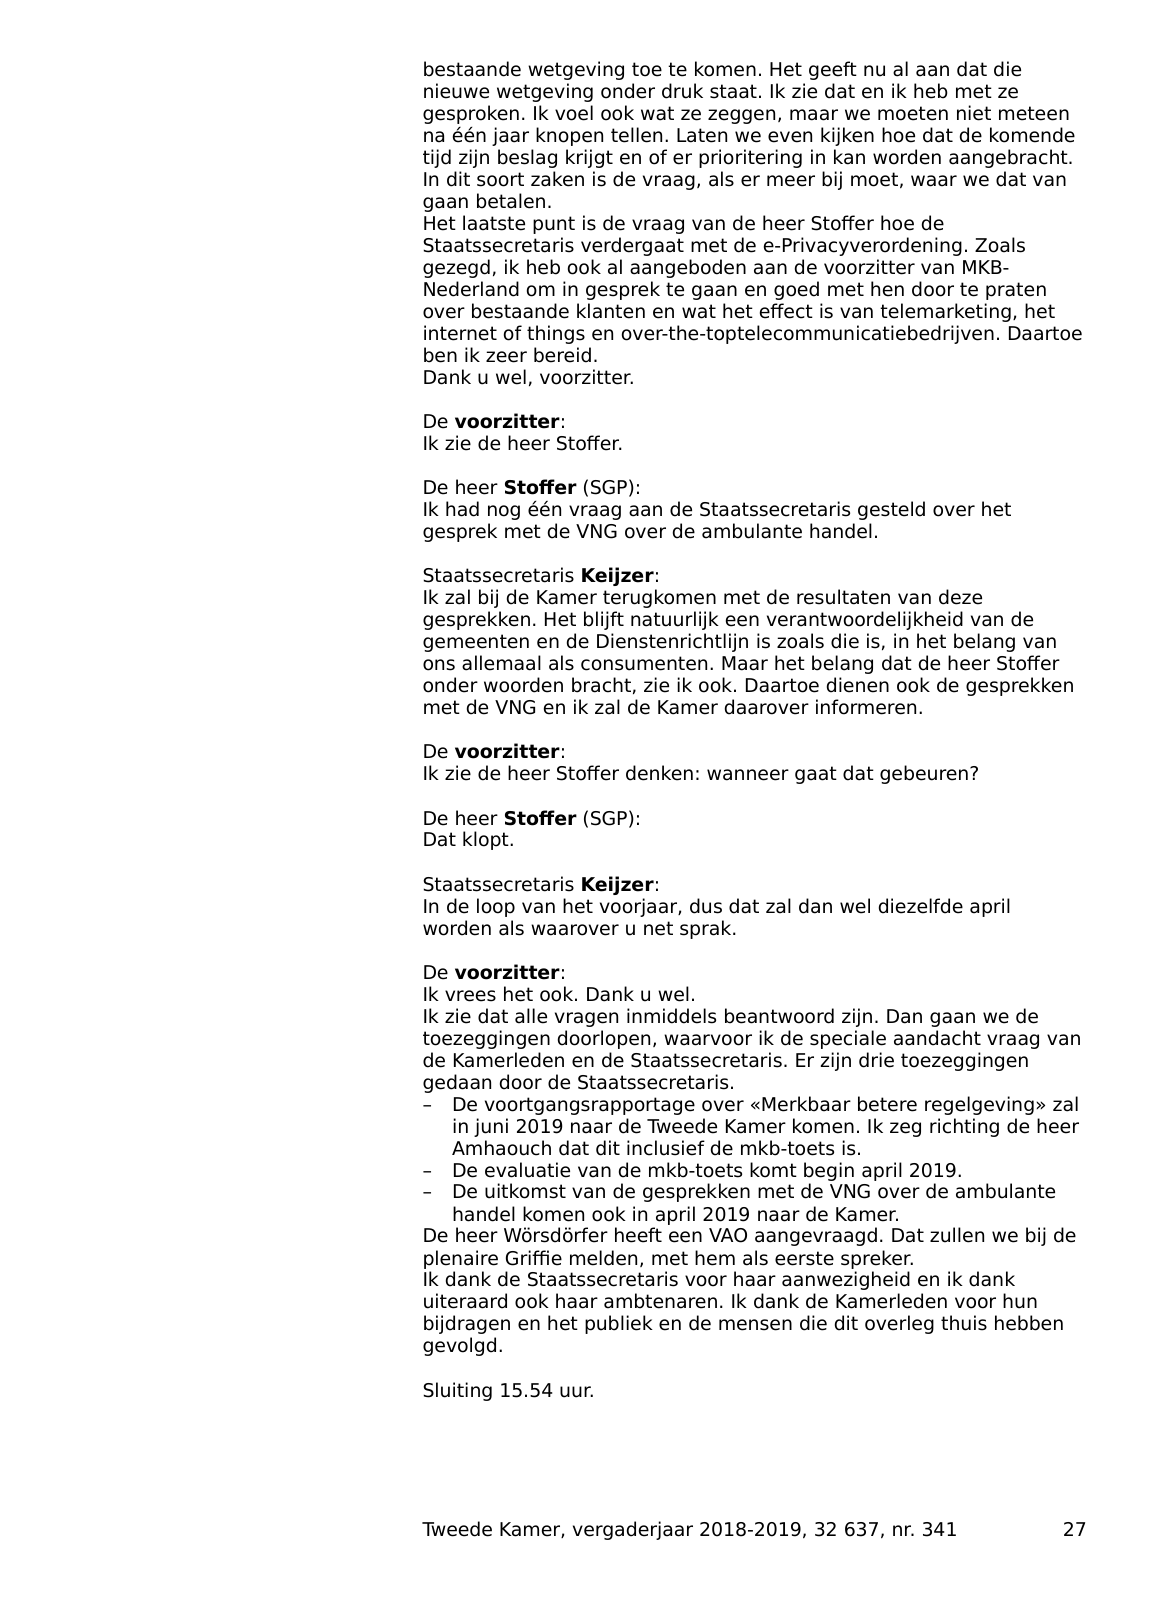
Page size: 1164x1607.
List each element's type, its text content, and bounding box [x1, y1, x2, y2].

text bestaande wetgeving toe te komen. Het geeft nu al aan dat die nieuwe wetgeving onder druk staat. Ik zie dat en ik heb met ze gesproken. Ik voel ook wat ze zeggen, maar we moeten niet meteen na één jaar knopen tellen. Laten we even kijken hoe dat de komende tijd zijn beslag krijgt en of er prioritering in kan worden aangebracht. In dit soort zaken is de vraag, als er meer bij moet, waar we dat van gaan betalen. [422, 59, 1087, 213]
text De heer Stoffer (SGP): [422, 477, 1087, 499]
text De heer Stoffer (SGP): [422, 807, 1087, 829]
text De voorzitter: [422, 411, 1087, 433]
text De heer Wörsdörfer heeft een VAO aangevraagd. Dat zullen we bij de plenaire Griffie melden, met hem als eerste spreker. [422, 1225, 1087, 1269]
text Staatssecretaris Keijzer: [422, 873, 1087, 896]
text Ik zal bij de Kamer terugkomen met de resultaten van deze gesprekken. Het blijft natuurlijk een verantwoordelijkheid van de gemeenten en de Dienstenrichtlijn is zoals die is, in het belang van ons allemaal als consumenten. Maar het belang dat de heer Stoffer onder woorden bracht, zie ik ook. Daartoe dienen ook de gesprekken met de VNG en ik zal de Kamer daarover informeren. [422, 587, 1087, 719]
text De voorzitter: [422, 962, 1087, 984]
text Ik had nog één vraag aan de Staatssecretaris gesteld over het gesprek met de VNG over de ambulante handel. [422, 499, 1087, 543]
text – De evaluatie van de mkb-toets komt begin april 2019. [422, 1159, 1087, 1181]
text Dank u wel, voorzitter. [422, 367, 1087, 389]
text De voorzitter: [422, 741, 1087, 763]
text Ik vrees het ook. Dank u wel. [422, 984, 1087, 1006]
text Dat klopt. [422, 829, 1087, 851]
text Ik dank de Staatssecretaris voor haar aanwezigheid en ik dank uiteraard ook haar ambtenaren. Ik dank de Kamerleden voor hun bijdragen en het publiek en de mensen die dit overleg thuis hebben gevolgd. [422, 1269, 1087, 1357]
text In de loop van het voorjaar, dus dat zal dan wel diezelfde april worden als waarover u net sprak. [422, 896, 1087, 939]
text Ik zie de heer Stoffer. [422, 433, 1087, 455]
text – De voortgangsrapportage over «Merkbaar betere regelgeving» zal in juni 2019 naar de Tweede Kamer komen. Ik zeg richting de heer Amhaouch dat dit inclusief de mkb-toets is. [422, 1093, 1087, 1159]
text – De uitkomst van de gesprekken met de VNG over de ambulante handel komen ook in april 2019 naar de Kamer. [422, 1181, 1087, 1225]
text Staatssecretaris Keijzer: [422, 565, 1087, 587]
text Sluiting 15.54 uur. [422, 1379, 1087, 1401]
text Ik zie dat alle vragen inmiddels beantwoord zijn. Dan gaan we de toezeggingen doorlopen, waarvoor ik de speciale aandacht vraag van de Kamerleden en de Staatssecretaris. Er zijn drie toezeggingen gedaan door de Staatssecretaris. [422, 1006, 1087, 1093]
text Het laatste punt is de vraag van de heer Stoffer hoe de Staatssecretaris verdergaat met de e-Privacyverordening. Zoals gezegd, ik heb ook al aangeboden aan de voorzitter van MKB-Nederland om in gesprek te gaan en goed met hen door te praten over bestaande klanten en wat het effect is van telemarketing, het internet of things en over-the-toptelecommunicatiebedrijven. Daartoe ben ik zeer bereid. [422, 213, 1087, 367]
text Ik zie de heer Stoffer denken: wanneer gaat dat gebeuren? [422, 763, 1087, 785]
